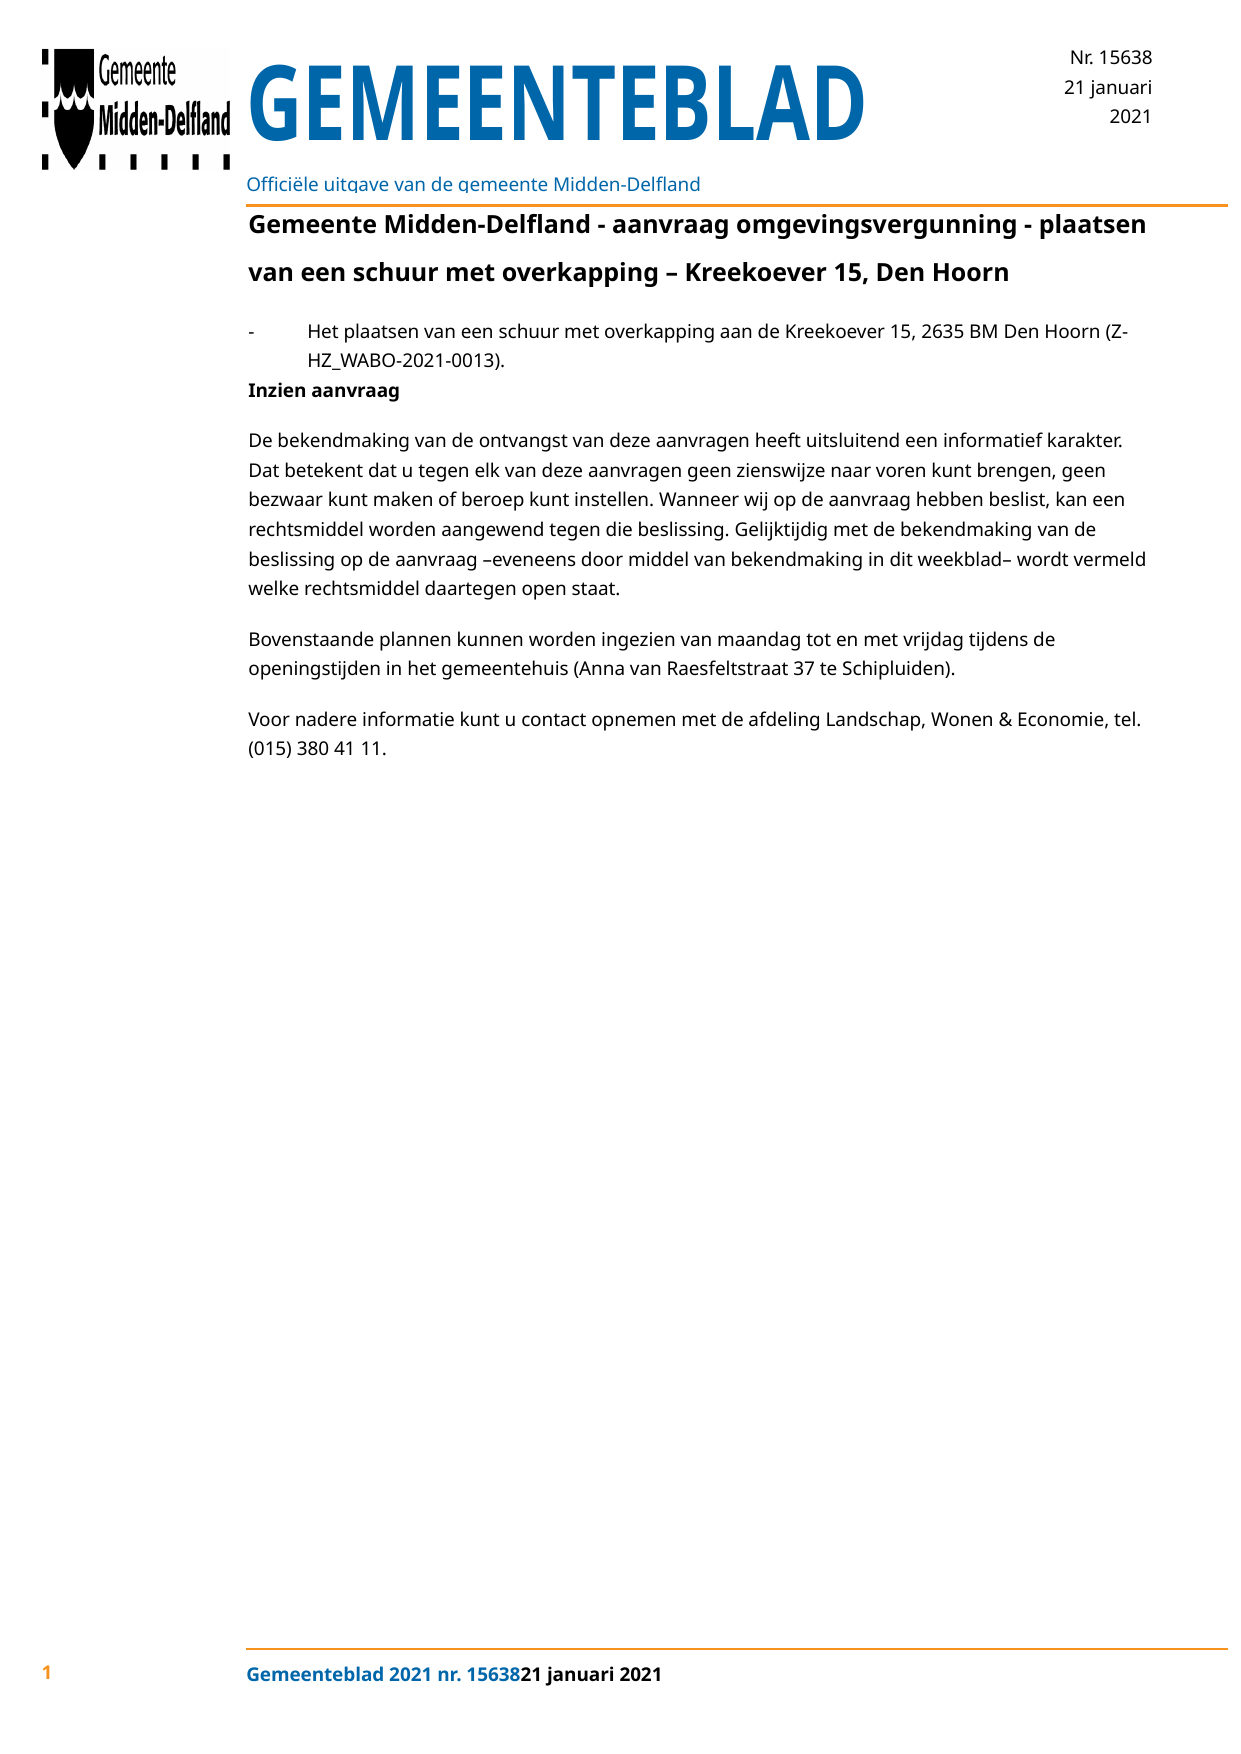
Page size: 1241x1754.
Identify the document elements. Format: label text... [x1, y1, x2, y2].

text Gemeente Midden-Delfland - aanvraag omgevingsvergunning - plaatsen van een schuur met overkapping – Kreekoever 15, Den Hoorn [248, 207, 1152, 288]
picture [41, 47, 231, 172]
text Inzien aanvraag [248, 377, 1152, 403]
text Voor nadere informatie kunt u contact opnemen met de afdeling Landschap, Wonen & Economie, tel. (015) 380 41 11. [248, 706, 1152, 761]
text Bovenstaande plannen kunnen worden ingezien van maandag tot en met vrijdag tijdens de openingstijden in het gemeentehuis (Anna van Raesfeltstraat 37 te Schipluiden). [248, 626, 1152, 681]
text De bekendmaking van de ontvangst van deze aanvragen heeft uitsluitend een informatief karakter. Dat betekent dat u tegen elk van deze aanvragen geen zienswijze naar voren kunt brengen, geen bezwaar kunt maken of beroep kunt instellen. Wanneer wij op de aanvraag hebben beslist, kan een rechtsmiddel worden aangewend tegen die beslissing. Gelijktijdig met de bekendmaking van de beslissing op de aanvraag –eveneens door middel van bekendmaking in dit weekblad– wordt vermeld welke rechtsmiddel daartegen open staat. [248, 427, 1152, 601]
list Het plaatsen van een schuur met overkapping aan de Kreekoever 15, 2635 BM Den Hoorn (Z-HZ_WABO-2021-0013). [248, 318, 1152, 373]
